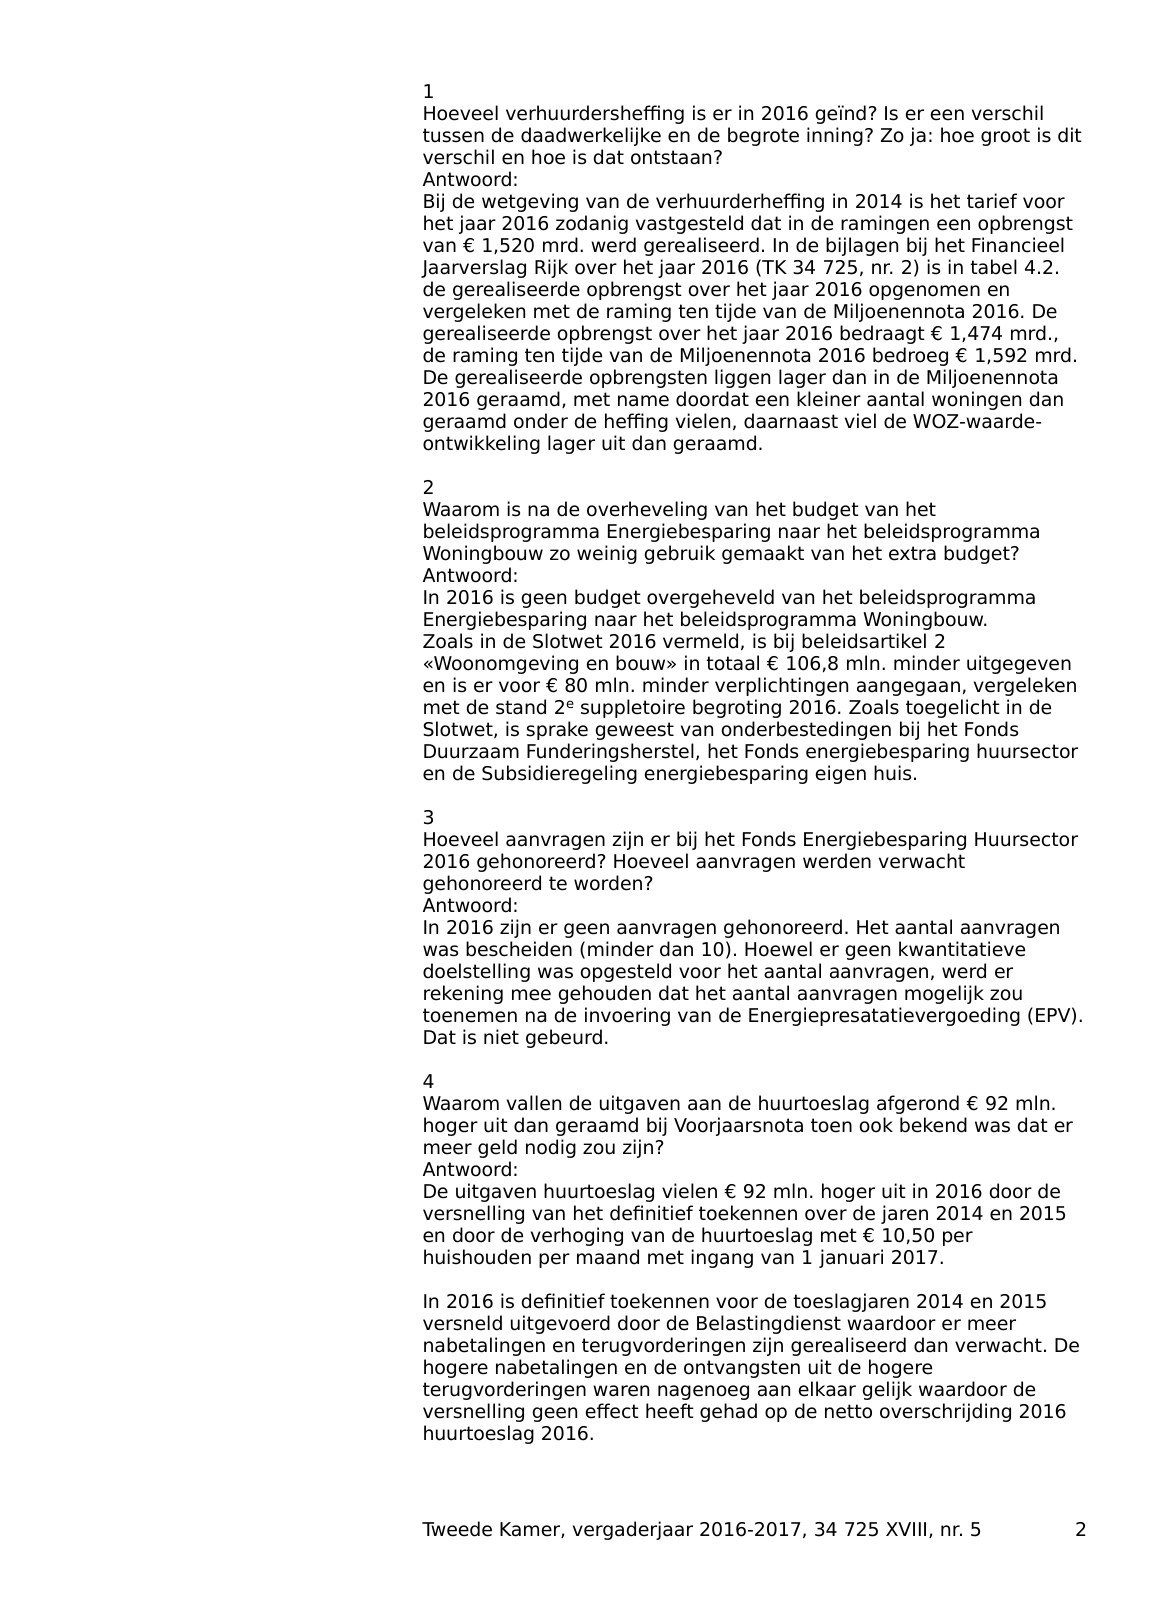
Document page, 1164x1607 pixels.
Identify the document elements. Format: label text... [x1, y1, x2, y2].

text 2 [422, 477, 1087, 499]
text In 2016 is geen budget overgeheveld van het beleidsprogramma Energiebesparing naar het beleidsprogramma Woningbouw. [422, 587, 1087, 631]
text Antwoord: [422, 565, 1087, 587]
text 3 [422, 807, 1087, 829]
text Antwoord: [422, 1159, 1087, 1181]
text Zoals in de Slotwet 2016 vermeld, is bij beleidsartikel 2 «Woonomgeving en bouw» in totaal € 106,8 mln. minder uitgegeven en is er voor € 80 mln. minder verplichtingen aangegaan, vergeleken met de stand 2e suppletoire begroting 2016. Zoals toegelicht in de Slotwet, is sprake geweest van onderbestedingen bij het Fonds Duurzaam Funderingsherstel, het Fonds energiebesparing huursector en de Subsidieregeling energiebesparing eigen huis. [422, 631, 1087, 785]
text 4 [422, 1071, 1087, 1093]
text Hoeveel aanvragen zijn er bij het Fonds Energiebesparing Huursector 2016 gehonoreerd? Hoeveel aanvragen werden verwacht gehonoreerd te worden? [422, 829, 1087, 895]
text Hoeveel verhuurdersheffing is er in 2016 geïnd? Is er een verschil tussen de daadwerkelijke en de begrote inning? Zo ja: hoe groot is dit verschil en hoe is dat ontstaan? [422, 103, 1087, 169]
text De uitgaven huurtoeslag vielen € 92 mln. hoger uit in 2016 door de versnelling van het definitief toekennen over de jaren 2014 en 2015 en door de verhoging van de huurtoeslag met € 10,50 per huishouden per maand met ingang van 1 januari 2017. [422, 1181, 1087, 1269]
text Waarom vallen de uitgaven aan de huurtoeslag afgerond € 92 mln. hoger uit dan geraamd bij Voorjaarsnota toen ook bekend was dat er meer geld nodig zou zijn? [422, 1093, 1087, 1159]
text In 2016 zijn er geen aanvragen gehonoreerd. Het aantal aanvragen was bescheiden (minder dan 10). Hoewel er geen kwantitatieve doelstelling was opgesteld voor het aantal aanvragen, werd er rekening mee gehouden dat het aantal aanvragen mogelijk zou toenemen na de invoering van de Energiepresatatievergoeding (EPV). Dat is niet gebeurd. [422, 917, 1087, 1049]
text Antwoord: [422, 895, 1087, 917]
text Antwoord: [422, 169, 1087, 191]
text 1 [422, 81, 1087, 103]
text Waarom is na de overheveling van het budget van het beleidsprogramma Energiebesparing naar het beleidsprogramma Woningbouw zo weinig gebruik gemaakt van het extra budget? [422, 499, 1087, 565]
text Bij de wetgeving van de verhuurderheffing in 2014 is het tarief voor het jaar 2016 zodanig vastgesteld dat in de ramingen een opbrengst van € 1,520 mrd. werd gerealiseerd. In de bijlagen bij het Financieel Jaarverslag Rijk over het jaar 2016 (TK 34 725, nr. 2) is in tabel 4.2. de gerealiseerde opbrengst over het jaar 2016 opgenomen en vergeleken met de raming ten tijde van de Miljoenennota 2016. De gerealiseerde opbrengst over het jaar 2016 bedraagt € 1,474 mrd., de raming ten tijde van de Miljoenennota 2016 bedroeg € 1,592 mrd. De gerealiseerde opbrengsten liggen lager dan in de Miljoenennota 2016 geraamd, met name doordat een kleiner aantal woningen dan geraamd onder de heffing vielen, daarnaast viel de WOZ-waarde-ontwikkeling lager uit dan geraamd. [422, 191, 1087, 455]
text In 2016 is definitief toekennen voor de toeslagjaren 2014 en 2015 versneld uitgevoerd door de Belastingdienst waardoor er meer nabetalingen en terugvorderingen zijn gerealiseerd dan verwacht. De hogere nabetalingen en de ontvangsten uit de hogere terugvorderingen waren nagenoeg aan elkaar gelijk waardoor de versnelling geen effect heeft gehad op de netto overschrijding 2016 huurtoeslag 2016. [422, 1291, 1087, 1445]
